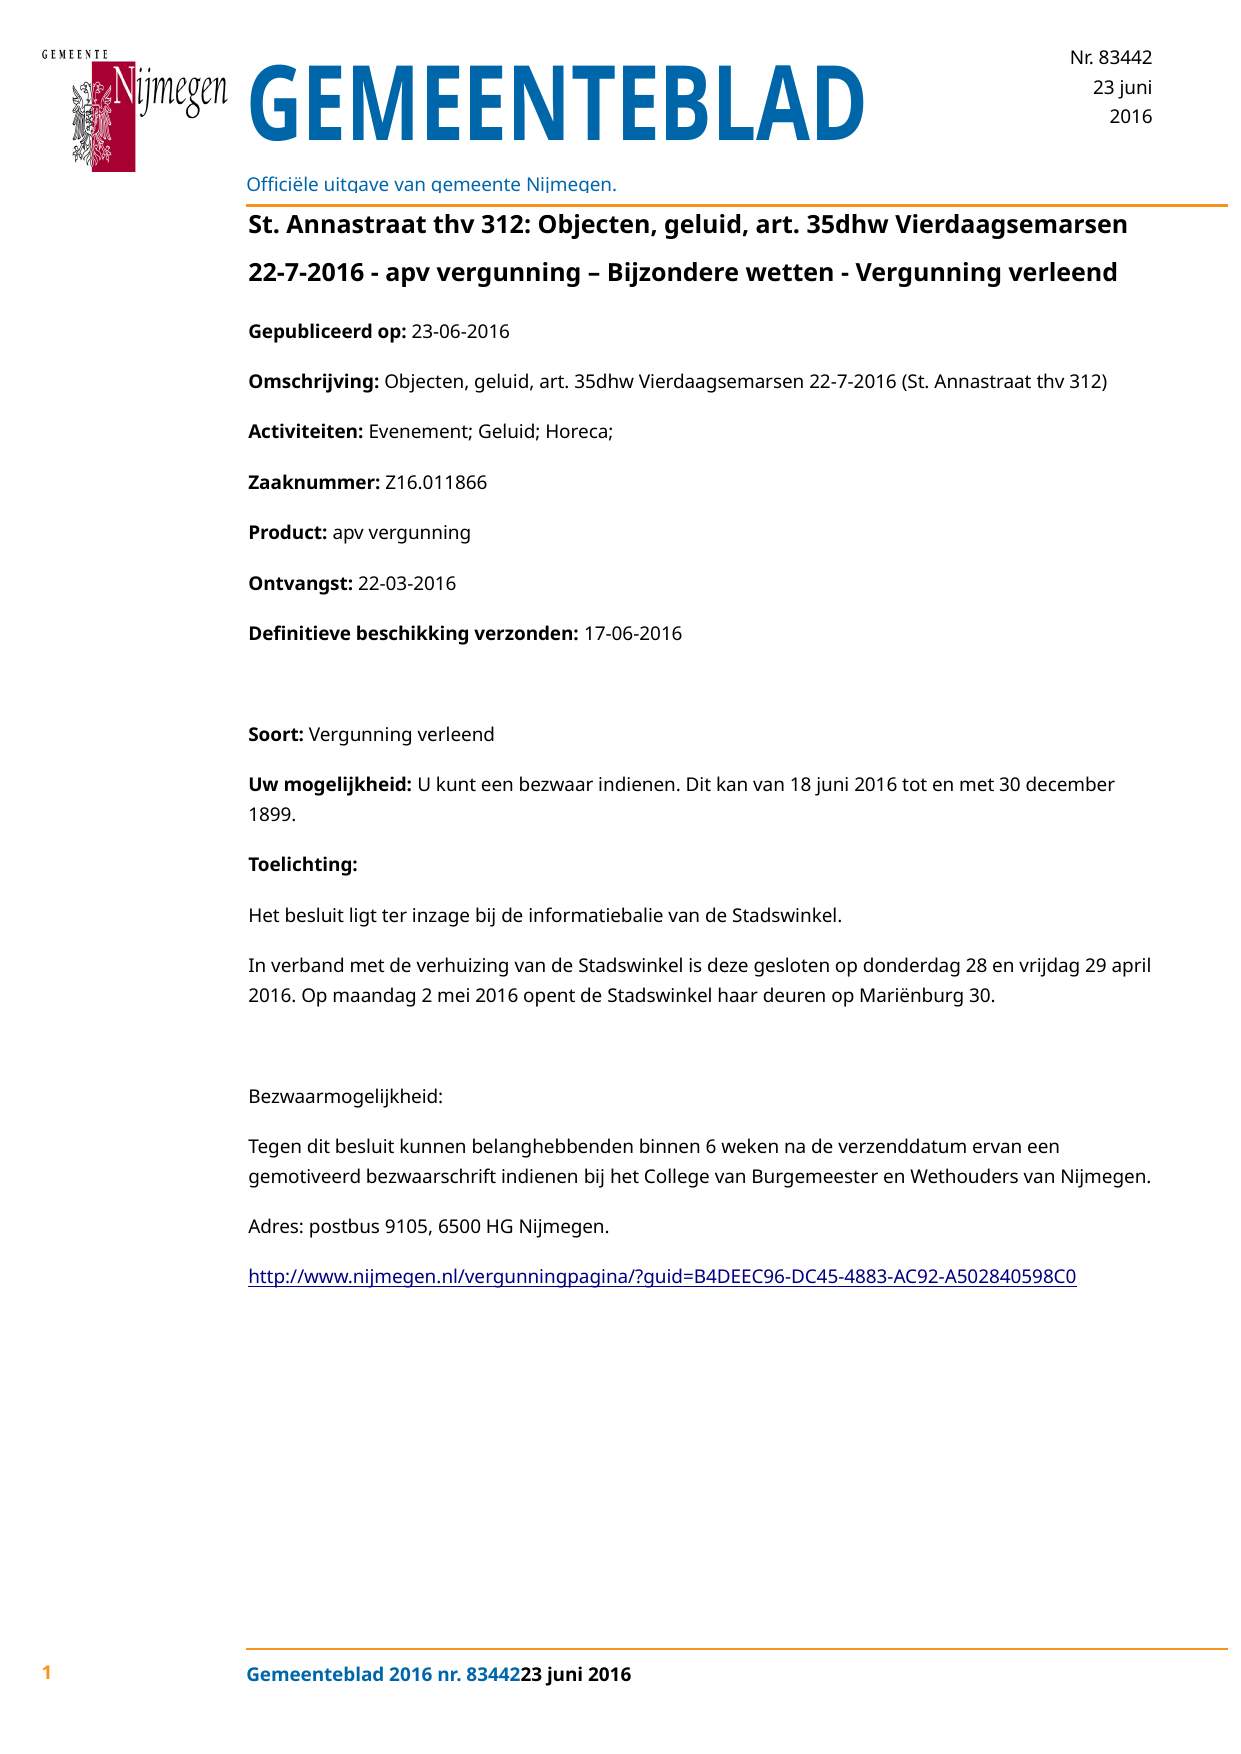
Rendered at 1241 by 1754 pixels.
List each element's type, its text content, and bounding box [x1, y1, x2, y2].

text Zaaknummer: Z16.011866 [248, 469, 1152, 495]
text Het besluit ligt ter inzage bij de informatiebalie van de Stadswinkel. [248, 902, 1152, 928]
text Activiteiten: Evenement; Geluid; Horeca; [248, 419, 1152, 444]
text In verband met de verhuizing van de Stadswinkel is deze gesloten op donderdag 28 en vrijdag 29 april 2016. Op maandag 2 mei 2016 opent de Stadswinkel haar deuren op Mariënburg 30. [248, 952, 1152, 1008]
text Definitieve beschikking verzonden: 17-06-2016 [248, 620, 1152, 646]
text Soort: Vergunning verleend [248, 721, 1152, 747]
text Ontvangst: 22-03-2016 [248, 570, 1152, 596]
text Uw mogelijkheid: U kunt een bezwaar indienen. Dit kan van 18 juni 2016 tot en met 30 december 1899. [248, 772, 1152, 827]
text Toelichting: [248, 852, 1152, 877]
text http://www.nijmegen.nl/vergunningpagina/?guid=B4DEEC96-DC45-4883-AC92-A502840598C0 [248, 1264, 1152, 1289]
text Adres: postbus 9105, 6500 HG Nijmegen. [248, 1213, 1152, 1239]
text Gepubliceerd op: 23-06-2016 [248, 318, 1152, 344]
text St. Annastraat thv 312: Objecten, geluid, art. 35dhw Vierdaagsemarsen 22-7-2016 - apv vergunning – Bijzondere wetten - Vergunning verleend [248, 207, 1152, 288]
text Bezwaarmogelijkheid: [248, 1083, 1152, 1109]
text Product: apv vergunning [248, 519, 1152, 545]
text Omschrijving: Objecten, geluid, art. 35dhw Vierdaagsemarsen 22-7-2016 (St. Annastraat thv 312) [248, 368, 1152, 394]
picture [41, 47, 231, 172]
text Tegen dit besluit kunnen belanghebbenden binnen 6 weken na de verzenddatum ervan een gemotiveerd bezwaarschrift indienen bij het College van Burgemeester en Wethouders van Nijmegen. [248, 1133, 1152, 1189]
